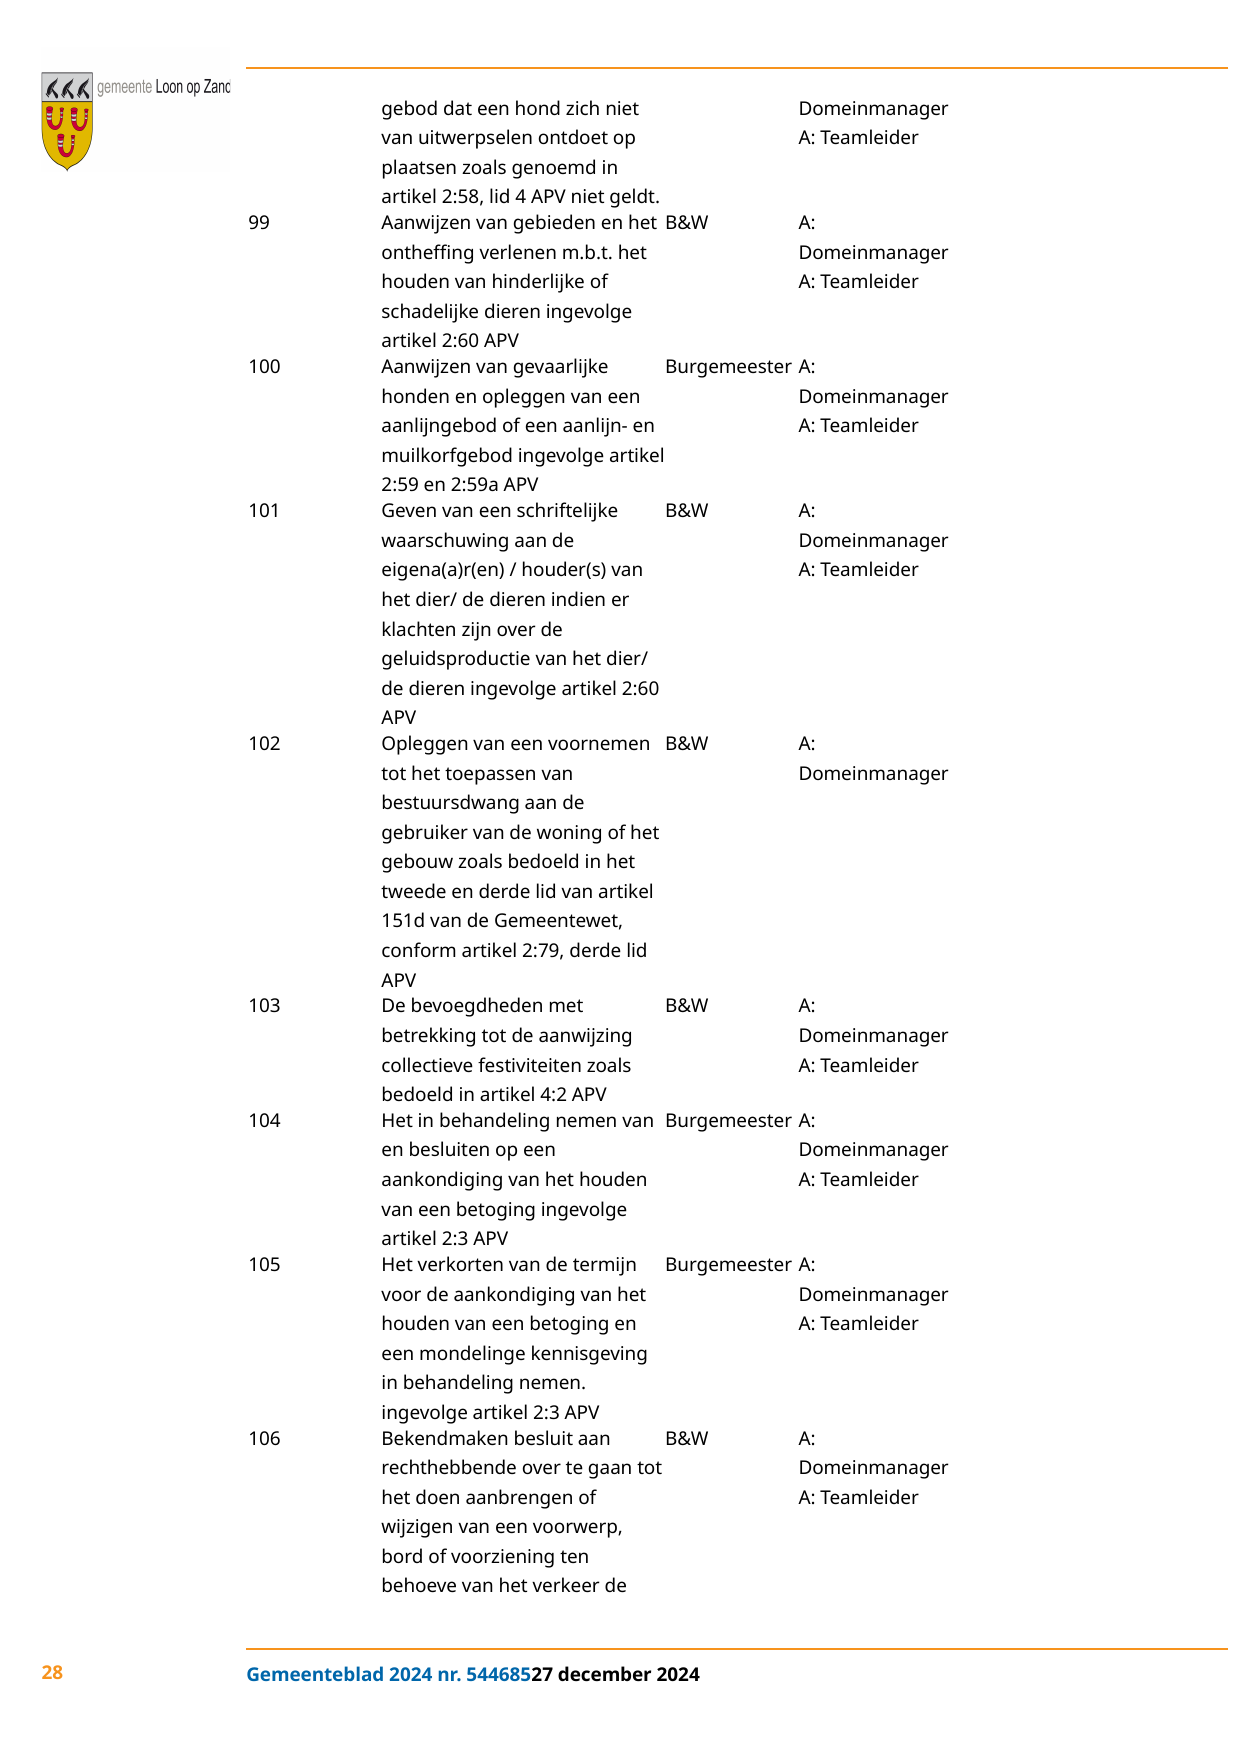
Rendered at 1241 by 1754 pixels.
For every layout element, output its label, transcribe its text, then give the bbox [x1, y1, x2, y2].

table_cell 105 [248, 1251, 381, 1425]
table_cell [960, 1107, 1152, 1251]
table_cell Burgemeester [665, 353, 798, 497]
table_cell gebod dat een hond zich niet van uitwerpselen ontdoet op plaatsen zoals genoemd in artikel 2:58, lid 4 APV niet geldt. [381, 95, 665, 209]
picture [41, 47, 231, 172]
table_cell [960, 1425, 1152, 1598]
table_cell Het verkorten van de termijn voor de aankondiging van het houden van een betoging en een mondelinge kennisgeving in behandeling nemen. ingevolge artikel 2:3 APV [381, 1251, 665, 1425]
table_cell A: Domeinmanager A: Teamleider [798, 209, 960, 353]
table_cell A: Domeinmanager A: Teamleider [798, 1251, 960, 1425]
table_cell A: Domeinmanager [798, 730, 960, 993]
table_cell [960, 993, 1152, 1107]
table_cell 102 [248, 730, 381, 993]
table_cell A: Domeinmanager A: Teamleider [798, 353, 960, 497]
table_cell 100 [248, 353, 381, 497]
table_cell A: Domeinmanager A: Teamleider [798, 1425, 960, 1598]
table_cell B&W [665, 993, 798, 1107]
table_cell Geven van een schriftelijke waarschuwing aan de eigena(a)r(en) / houder(s) van het dier/ de dieren indien er klachten zijn over de geluidsproductie van het dier/ de dieren ingevolge artikel 2:60 APV [381, 498, 665, 730]
table_cell [665, 95, 798, 209]
table_cell [960, 209, 1152, 353]
table_cell A: Domeinmanager A: Teamleider [798, 1107, 960, 1251]
table_cell Bekendmaken besluit aan rechthebbende over te gaan tot het doen aanbrengen of wijzigen van een voorwerp, bord of voorziening ten behoeve van het verkeer de [381, 1425, 665, 1598]
table_cell 101 [248, 498, 381, 730]
table_cell B&W [665, 209, 798, 353]
table_cell Burgemeester [665, 1107, 798, 1251]
table_cell [960, 353, 1152, 497]
table_cell 99 [248, 209, 381, 353]
table_cell Aanwijzen van gebieden en het ontheffing verlenen m.b.t. het houden van hinderlijke of schadelijke dieren ingevolge artikel 2:60 APV [381, 209, 665, 353]
table_cell B&W [665, 730, 798, 993]
table_cell 106 [248, 1425, 381, 1598]
table_cell A: Domeinmanager A: Teamleider [798, 498, 960, 730]
table_cell B&W [665, 1425, 798, 1598]
table_cell [960, 95, 1152, 209]
table_cell Aanwijzen van gevaarlijke honden en opleggen van een aanlijngebod of een aanlijn- en muilkorfgebod ingevolge artikel 2:59 en 2:59a APV [381, 353, 665, 497]
table_cell Het in behandeling nemen van en besluiten op een aankondiging van het houden van een betoging ingevolge artikel 2:3 APV [381, 1107, 665, 1251]
table_cell [960, 498, 1152, 730]
table_cell 104 [248, 1107, 381, 1251]
table_cell De bevoegdheden met betrekking tot de aanwijzing collectieve festiviteiten zoals bedoeld in artikel 4:2 APV [381, 993, 665, 1107]
table_cell Burgemeester [665, 1251, 798, 1425]
table_cell Opleggen van een voornemen tot het toepassen van bestuursdwang aan de gebruiker van de woning of het gebouw zoals bedoeld in het tweede en derde lid van artikel 151d van de Gemeentewet, conform artikel 2:79, derde lid APV [381, 730, 665, 993]
table_cell 103 [248, 993, 381, 1107]
table_cell [960, 1251, 1152, 1425]
table_cell [960, 730, 1152, 993]
table_cell [248, 95, 381, 209]
table_cell B&W [665, 498, 798, 730]
table_cell A: Domeinmanager A: Teamleider [798, 993, 960, 1107]
table_cell Domeinmanager A: Teamleider [798, 95, 960, 209]
